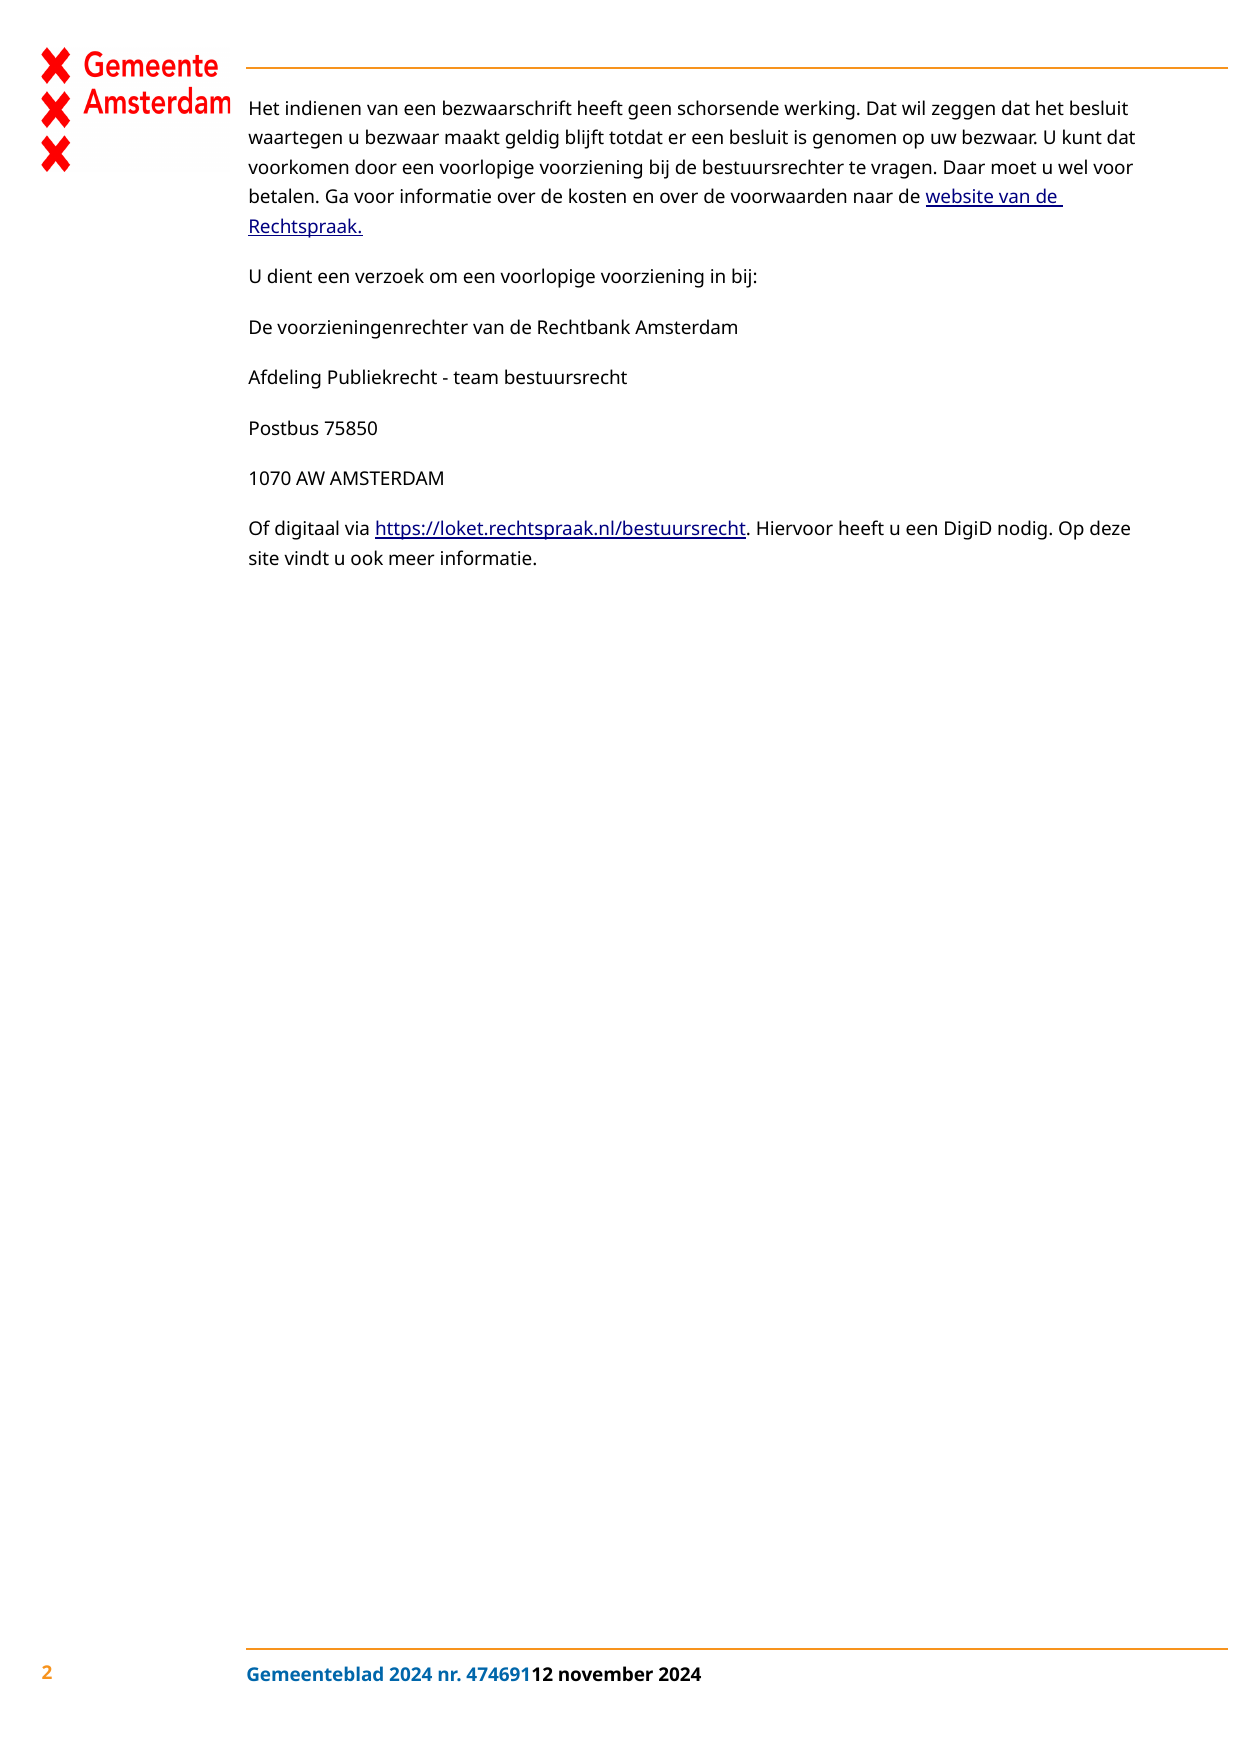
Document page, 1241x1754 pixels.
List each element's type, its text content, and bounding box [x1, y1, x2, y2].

picture [41, 47, 231, 172]
text U dient een verzoek om een voorlopige voorziening in bij: [248, 263, 1152, 289]
text 1070 AW AMSTERDAM [248, 465, 1152, 491]
text Of digitaal via https://loket.rechtspraak.nl/bestuursrecht. Hiervoor heeft u een DigiD nodig. Op deze site vindt u ook meer informatie. [248, 516, 1152, 571]
text Het indienen van een bezwaarschrift heeft geen schorsende werking. Dat wil zeggen dat het besluit waartegen u bezwaar maakt geldig blijft totdat er een besluit is genomen op uw bezwaar. U kunt dat voorkomen door een voorlopige voorziening bij de bestuursrechter te vragen. Daar moet u wel voor betalen. Ga voor informatie over de kosten en over de voorwaarden naar de website van de Rechtspraak. [248, 95, 1152, 239]
text Afdeling Publiekrecht - team bestuursrecht [248, 364, 1152, 390]
text Postbus 75850 [248, 415, 1152, 441]
text De voorzieningenrechter van de Rechtbank Amsterdam [248, 314, 1152, 340]
